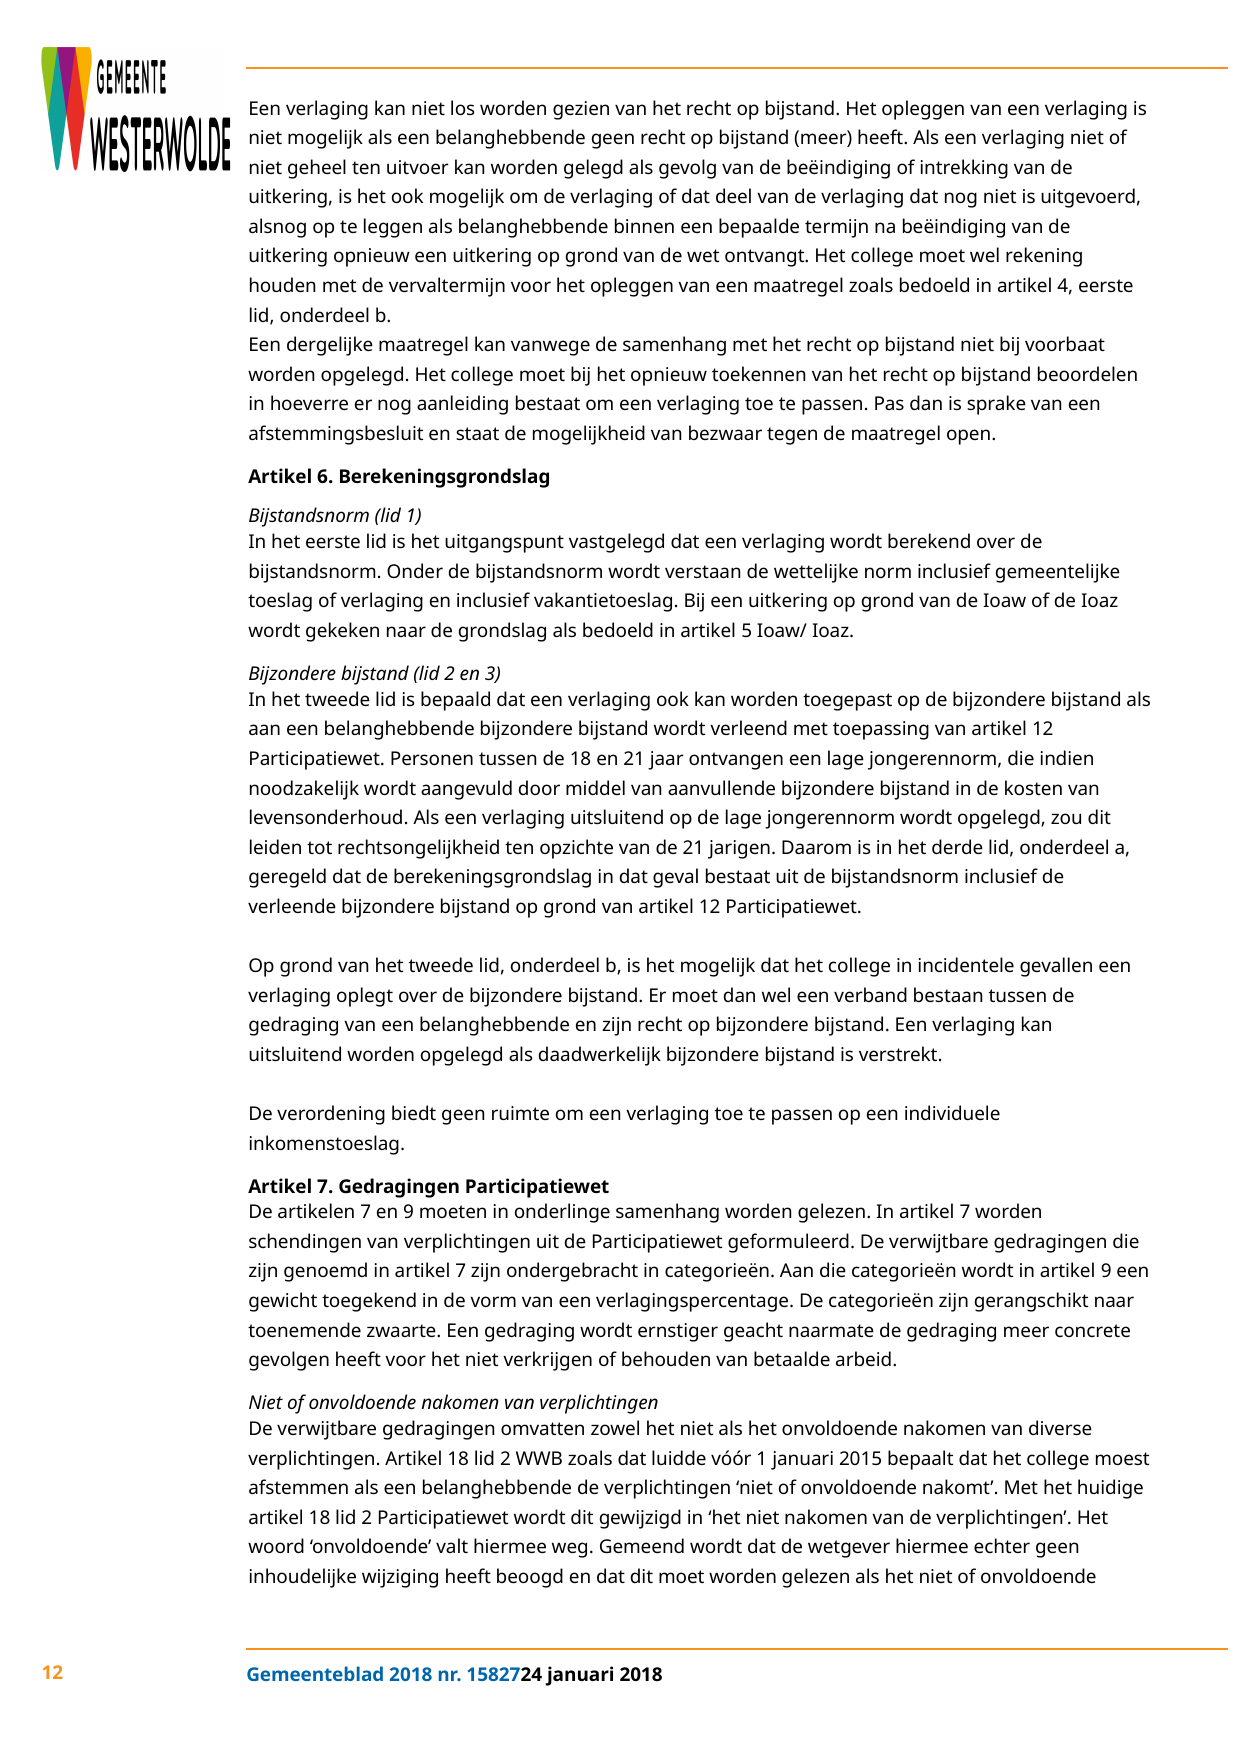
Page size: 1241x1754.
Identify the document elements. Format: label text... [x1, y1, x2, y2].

text Op grond van het tweede lid, onderdeel b, is het mogelijk dat het college in incidentele gevallen een verlaging oplegt over de bijzondere bijstand. Er moet dan wel een verband bestaan tussen de gedraging van een belanghebbende en zijn recht op bijzondere bijstand. Een verlaging kan uitsluitend worden opgelegd als daadwerkelijk bijzondere bijstand is verstrekt. [248, 952, 1152, 1067]
text Artikel 6. Berekeningsgrondslag [248, 463, 1152, 489]
text In het tweede lid is bepaald dat een verlaging ook kan worden toegepast op de bijzondere bijstand als aan een belanghebbende bijzondere bijstand wordt verleend met toepassing van artikel 12 Participatiewet. Personen tussen de 18 en 21 jaar ontvangen een lage jongerennorm, die indien noodzakelijk wordt aangevuld door middel van aanvullende bijzondere bijstand in de kosten van levensonderhoud. Als een verlaging uitsluitend op de lage jongerennorm wordt opgelegd, zou dit leiden tot rechtsongelijkheid ten opzichte van de 21 jarigen. Daarom is in het derde lid, onderdeel a, geregeld dat de berekeningsgrondslag in dat geval bestaat uit de bijstandsnorm inclusief de verleende bijzondere bijstand op grond van artikel 12 Participatiewet. [248, 686, 1152, 919]
picture [41, 47, 231, 172]
text In het eerste lid is het uitgangspunt vastgelegd dat een verlaging wordt berekend over de bijstandsnorm. Onder de bijstandsnorm wordt verstaan de wettelijke norm inclusief gemeentelijke toeslag of verlaging en inclusief vakantietoeslag. Bij een uitkering op grond van de Ioaw of de Ioaz wordt gekeken naar de grondslag als bedoeld in artikel 5 Ioaw/ Ioaz. [248, 528, 1152, 643]
text De verordening biedt geen ruimte om een verlaging toe te passen op een individuele inkomenstoeslag. [248, 1100, 1152, 1155]
text De verwijtbare gedragingen omvatten zowel het niet als het onvoldoende nakomen van diverse verplichtingen. Artikel 18 lid 2 WWB zoals dat luidde vóór 1 januari 2015 bepaalt dat het college moest afstemmen als een belanghebbende de verplichtingen ‘niet of onvoldoende nakomt’. Met het huidige artikel 18 lid 2 Participatiewet wordt dit gewijzigd in ‘het niet nakomen van de verplichtingen’. Het woord ‘onvoldoende’ valt hiermee weg. Gemeend wordt dat de wetgever hiermee echter geen inhoudelijke wijziging heeft beoogd en dat dit moet worden gelezen als het niet of onvoldoende [248, 1415, 1152, 1589]
text Een verlaging kan niet los worden gezien van het recht op bijstand. Het opleggen van een verlaging is niet mogelijk als een belanghebbende geen recht op bijstand (meer) heeft. Als een verlaging niet of niet geheel ten uitvoer kan worden gelegd als gevolg van de beëindiging of intrekking van de uitkering, is het ook mogelijk om de verlaging of dat deel van de verlaging dat nog niet is uitgevoerd, alsnog op te leggen als belanghebbende binnen een bepaalde termijn na beëindiging van de uitkering opnieuw een uitkering op grond van de wet ontvangt. Het college moet wel rekening houden met de vervaltermijn voor het opleggen van een maatregel zoals bedoeld in artikel 4, eerste lid, onderdeel b. [248, 95, 1152, 328]
text Bijstandsnorm (lid 1) [248, 503, 1152, 528]
text De artikelen 7 en 9 moeten in onderlinge samenhang worden gelezen. In artikel 7 worden schendingen van verplichtingen uit de Participatiewet geformuleerd. De verwijtbare gedragingen die zijn genoemd in artikel 7 zijn ondergebracht in categorieën. Aan die categorieën wordt in artikel 9 een gewicht toegekend in de vorm van een verlagingspercentage. De categorieën zijn gerangschikt naar toenemende zwaarte. Een gedraging wordt ernstiger geacht naarmate de gedraging meer concrete gevolgen heeft voor het niet verkrijgen of behouden van betaalde arbeid. [248, 1198, 1152, 1372]
text Artikel 7. Gedragingen Participatiewet [248, 1173, 1152, 1198]
text Niet of onvoldoende nakomen van verplichtingen [248, 1389, 1152, 1415]
text Een dergelijke maatregel kan vanwege de samenhang met het recht op bijstand niet bij voorbaat worden opgelegd. Het college moet bij het opnieuw toekennen van het recht op bijstand beoordelen in hoeverre er nog aanleiding bestaat om een verlaging toe te passen. Pas dan is sprake van een afstemmingsbesluit en staat de mogelijkheid van bezwaar tegen de maatregel open. [248, 331, 1152, 446]
text Bijzondere bijstand (lid 2 en 3) [248, 660, 1152, 686]
